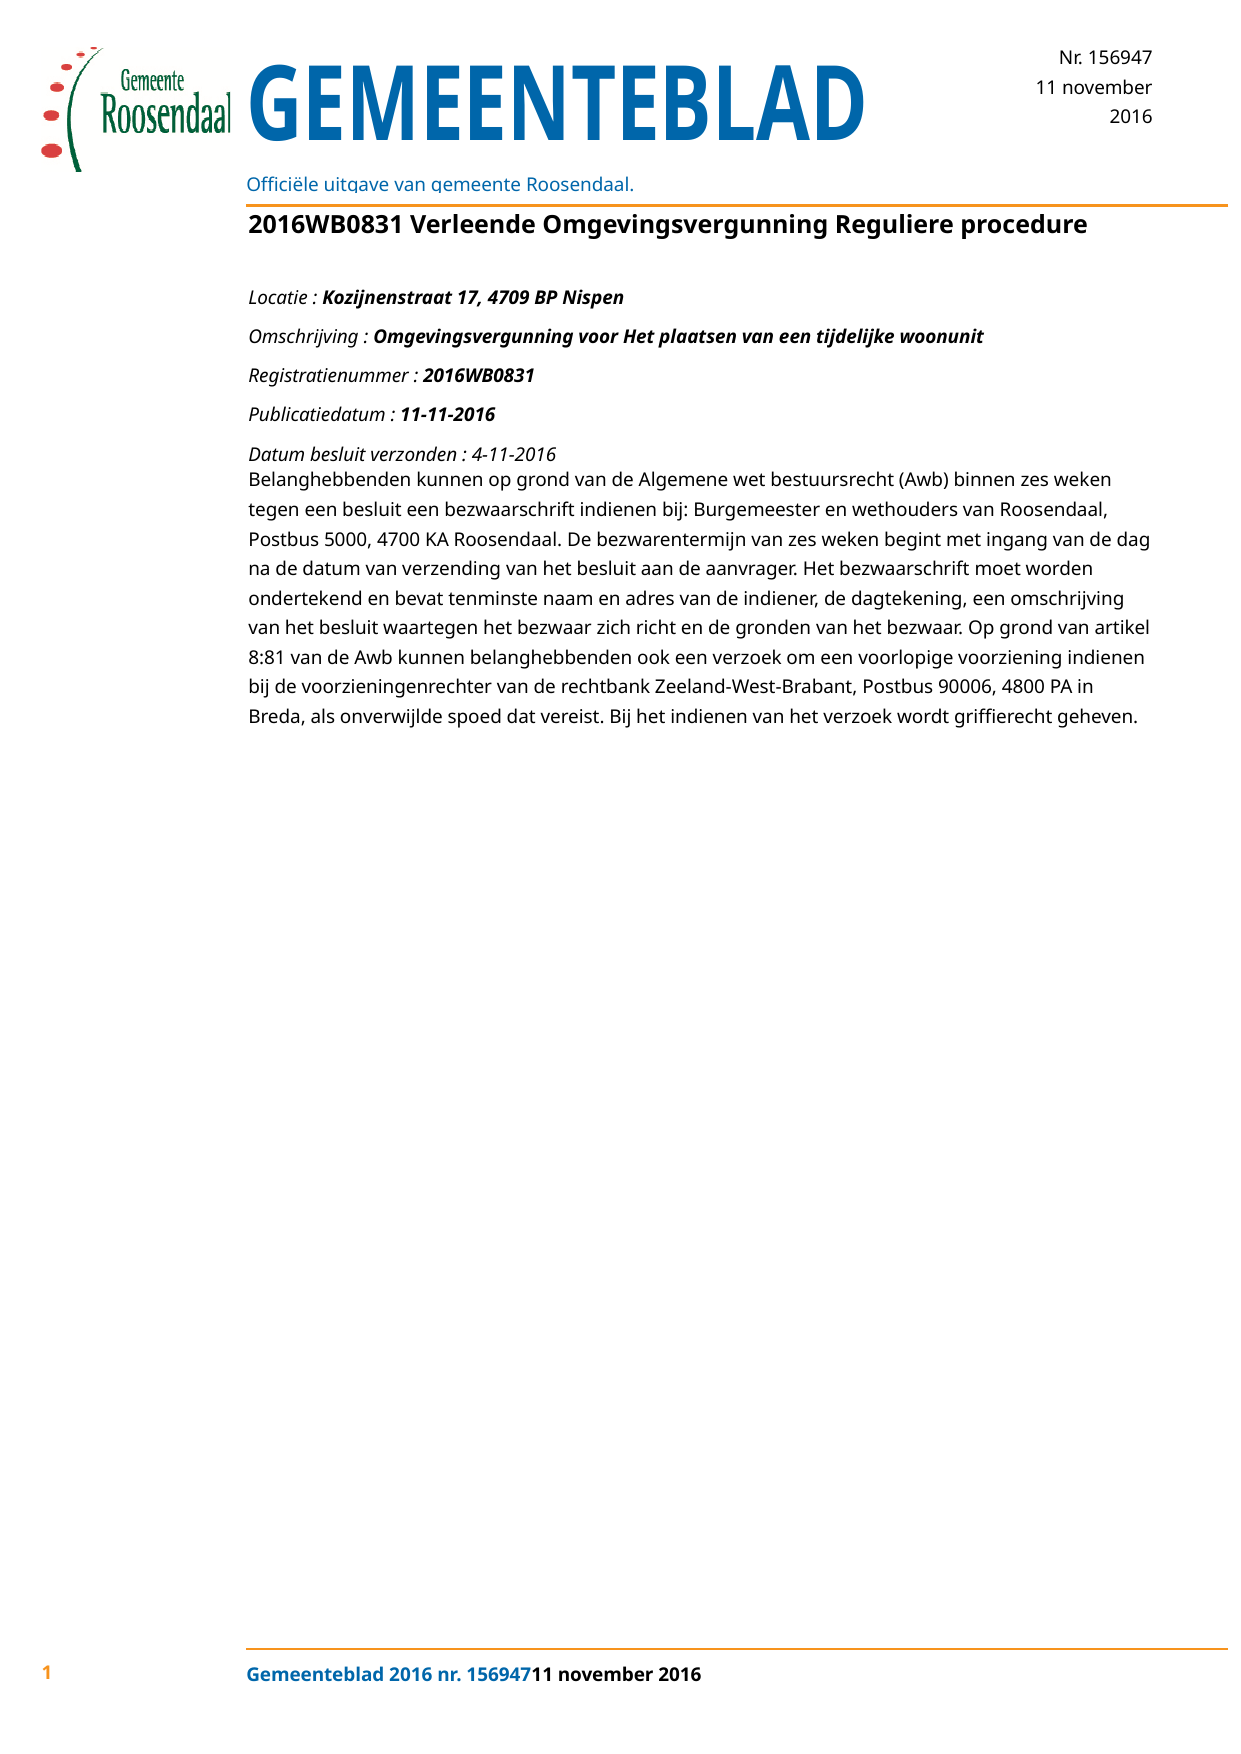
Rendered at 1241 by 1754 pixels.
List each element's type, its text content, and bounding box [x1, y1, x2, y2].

text Registratienummer : 2016WB0831 [248, 362, 1152, 388]
picture [41, 47, 231, 172]
text Locatie : Kozijnenstraat 17, 4709 BP Nispen [248, 284, 1152, 309]
text Omschrijving : Omgevingsvergunning voor Het plaatsen van een tijdelijke woonunit [248, 323, 1152, 349]
text Belanghebbenden kunnen op grond van de Algemene wet bestuursrecht (Awb) binnen zes weken tegen een besluit een bezwaarschrift indienen bij: Burgemeester en wethouders van Roosendaal, Postbus 5000, 4700 KA Roosendaal. De bezwarentermijn van zes weken begint met ingang van de dag na de datum van verzending van het besluit aan de aanvrager. Het bezwaarschrift moet worden ondertekend en bevat tenminste naam en adres van de indiener, de dagtekening, een omschrijving van het besluit waartegen het bezwaar zich richt en de gronden van het bezwaar. Op grond van artikel 8:81 van de Awb kunnen belanghebbenden ook een verzoek om een voorlopige voorziening indienen bij de voorzieningenrechter van de rechtbank Zeeland-West-Brabant, Postbus 90006, 4800 PA in Breda, als onverwijlde spoed dat vereist. Bij het indienen van het verzoek wordt griffierecht geheven. [248, 467, 1152, 729]
text Datum besluit verzonden : 4-11-2016 [248, 441, 1152, 467]
text Publicatiedatum : 11-11-2016 [248, 402, 1152, 427]
text 2016WB0831 Verleende Omgevingsvergunning Reguliere procedure [248, 207, 1152, 241]
